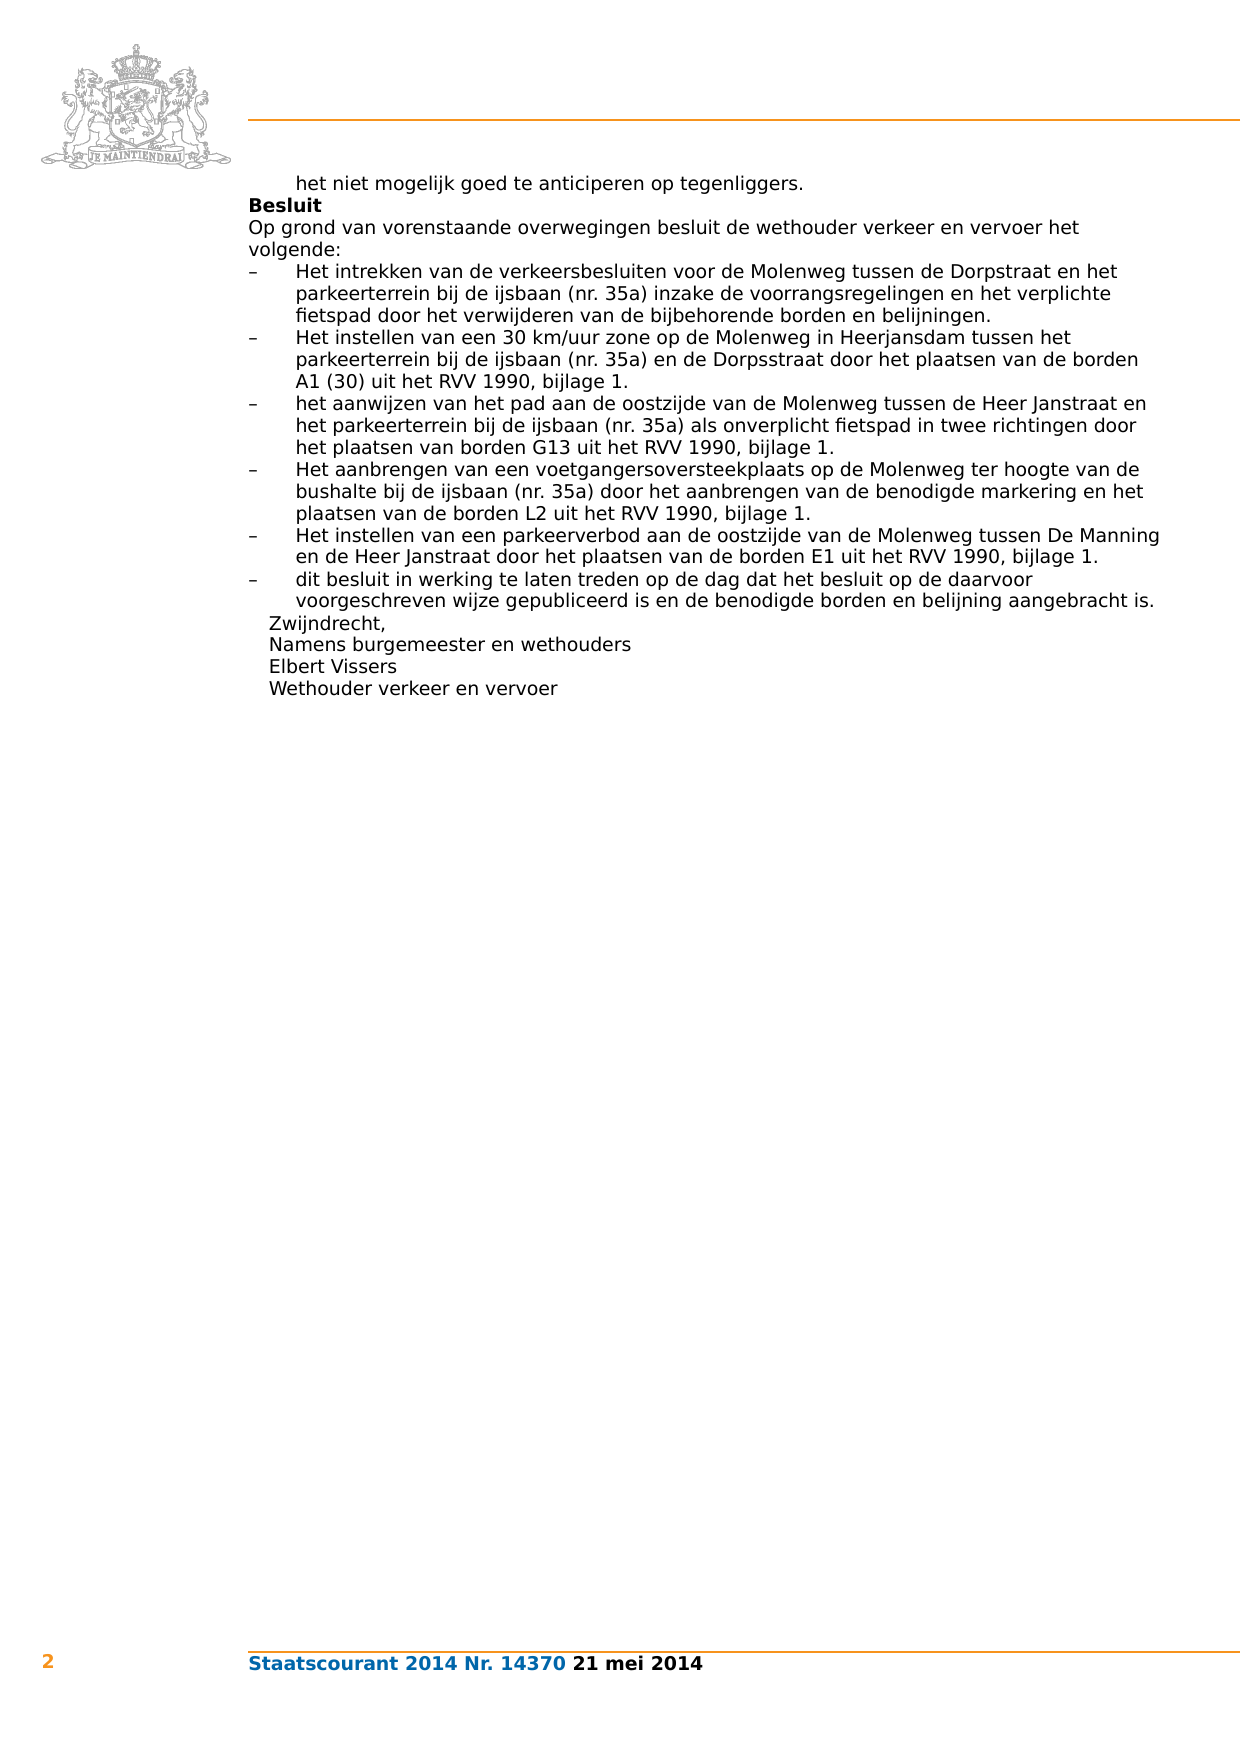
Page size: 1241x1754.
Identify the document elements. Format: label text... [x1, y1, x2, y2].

picture [41, 44, 231, 169]
list Het aanbrengen van een voetgangersoversteekplaats op de Molenweg ter hoogte van de bushalte bij de ijsbaan (nr. 35a) door het aanbrengen van de benodigde markering en het plaatsen van de borden L2 uit het RVV 1990, bijlage 1. [248, 458, 1163, 524]
list Het instellen van een parkeerverbod aan de oostzijde van de Molenweg tussen De Manning en de Heer Janstraat door het plaatsen van de borden E1 uit het RVV 1990, bijlage 1. [248, 524, 1163, 568]
list het niet mogelijk goed te anticiperen op tegenliggers. [248, 173, 1163, 195]
text Namens burgemeester en wethouders [248, 634, 1163, 656]
list dit besluit in werking te laten treden op de dag dat het besluit op de daarvoor voorgeschreven wijze gepubliceerd is en de benodigde borden en belijning aangebracht is. [248, 568, 1163, 612]
list het aanwijzen van het pad aan de oostzijde van de Molenweg tussen de Heer Janstraat en het parkeerterrein bij de ijsbaan (nr. 35a) als onverplicht fietspad in twee richtingen door het plaatsen van borden G13 uit het RVV 1990, bijlage 1. [248, 393, 1163, 458]
text Zwijndrecht, [248, 612, 1163, 634]
text Op grond van vorenstaande overwegingen besluit de wethouder verkeer en vervoer het volgende: [248, 217, 1163, 261]
text Wethouder verkeer en vervoer [248, 678, 1163, 700]
list Het intrekken van de verkeersbesluiten voor de Molenweg tussen de Dorpstraat en het parkeerterrein bij de ijsbaan (nr. 35a) inzake de voorrangsregelingen en het verplichte fietspad door het verwijderen van de bijbehorende borden en belijningen. [248, 261, 1163, 327]
text Elbert Vissers [248, 656, 1163, 678]
list Het instellen van een 30 km/uur zone op de Molenweg in Heerjansdam tussen het parkeerterrein bij de ijsbaan (nr. 35a) en de Dorpsstraat door het plaatsen van de borden A1 (30) uit het RVV 1990, bijlage 1. [248, 327, 1163, 393]
text Besluit [248, 195, 1163, 217]
